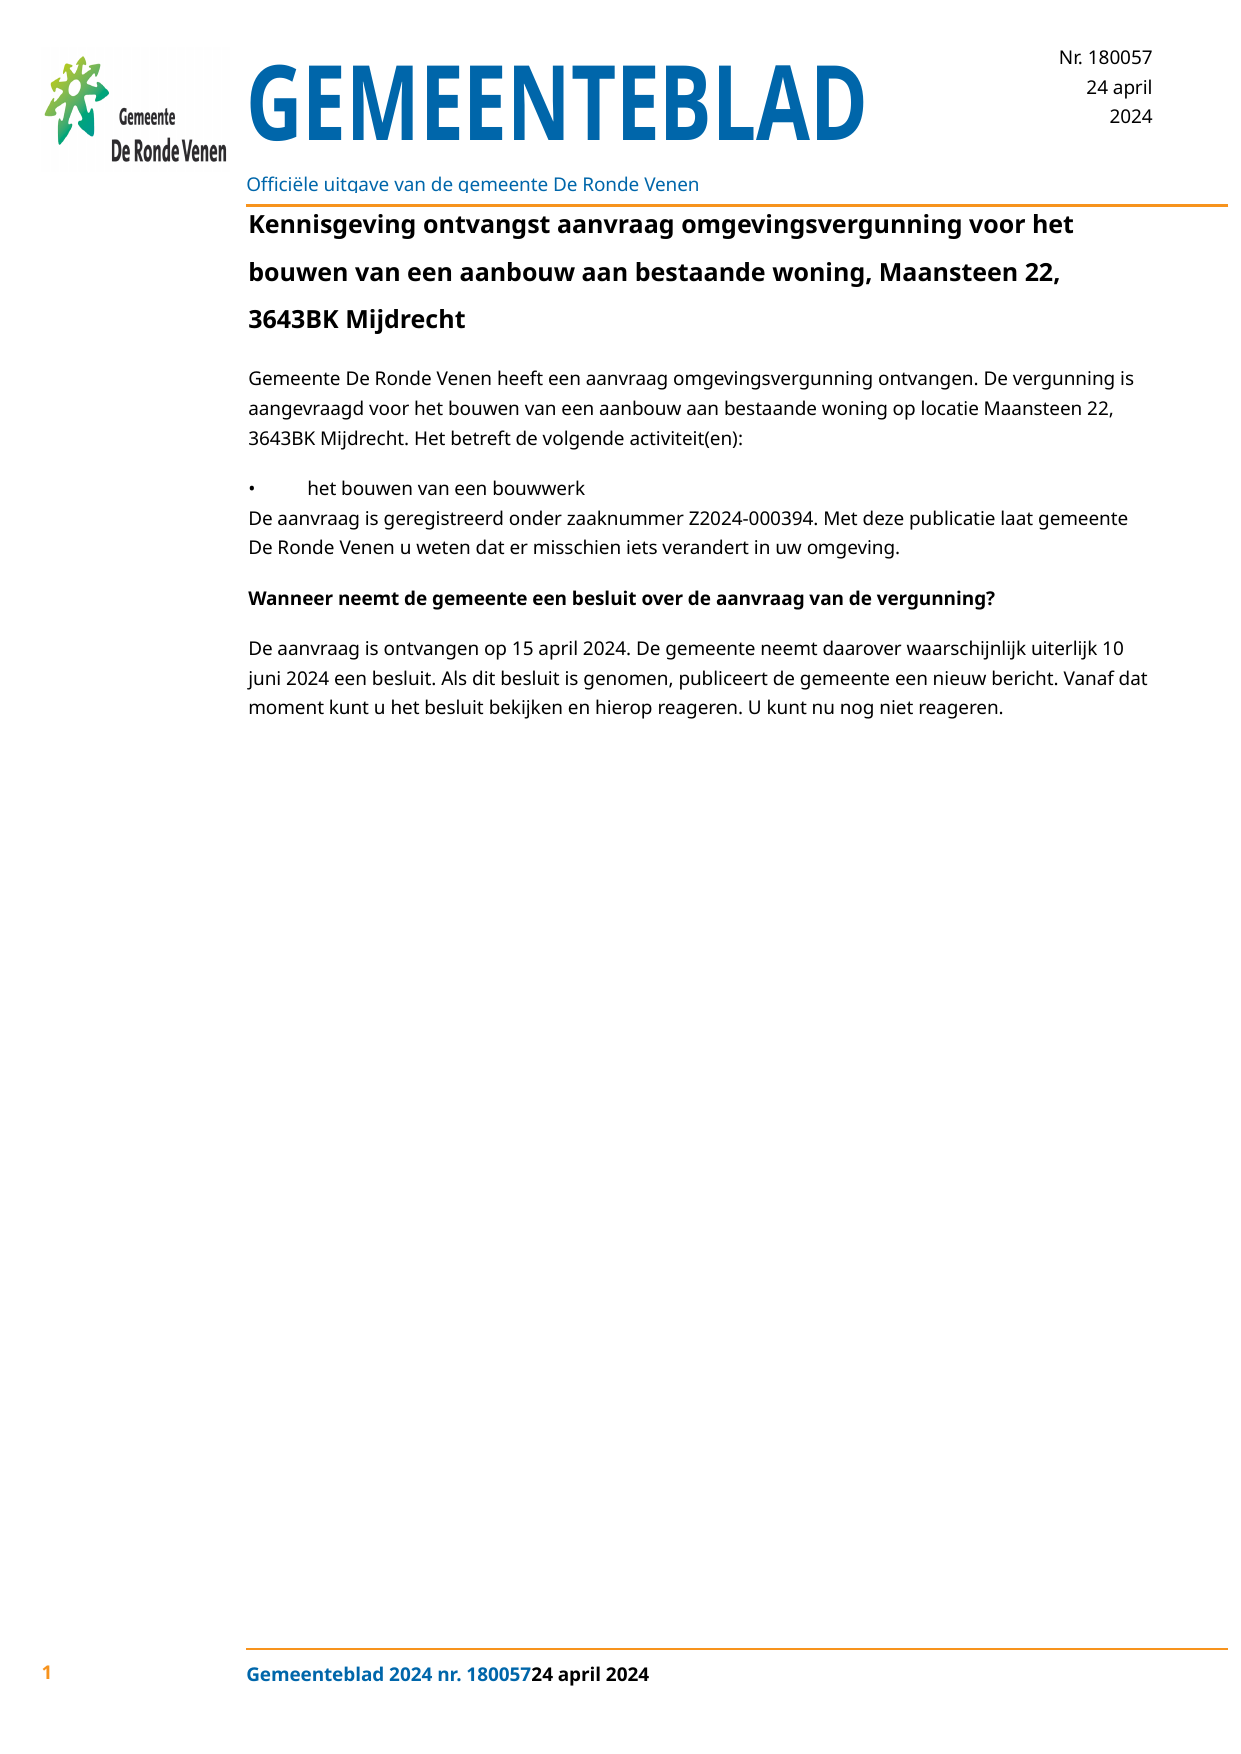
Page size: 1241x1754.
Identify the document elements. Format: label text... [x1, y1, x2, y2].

text Gemeente De Ronde Venen heeft een aanvraag omgevingsvergunning ontvangen. De vergunning is aangevraagd voor het bouwen van een aanbouw aan bestaande woning op locatie Maansteen 22, 3643BK Mijdrecht. Het betreft de volgende activiteit(en): [248, 366, 1152, 450]
text Kennisgeving ontvangst aanvraag omgevingsvergunning voor het bouwen van een aanbouw aan bestaande woning, Maansteen 22, 3643BK Mijdrecht [248, 207, 1152, 336]
text Wanneer neemt de gemeente een besluit over de aanvraag van de vergunning? [248, 585, 1152, 610]
text De aanvraag is geregistreerd onder zaaknummer Z2024-000394. Met deze publicatie laat gemeente De Ronde Venen u weten dat er misschien iets verandert in uw omgeving. [248, 505, 1152, 560]
list het bouwen van een bouwwerk [248, 475, 1152, 501]
text De aanvraag is ontvangen op 15 april 2024. De gemeente neemt daarover waarschijnlijk uiterlijk 10 juni 2024 een besluit. Als dit besluit is genomen, publiceert de gemeente een nieuw bericht. Vanaf dat moment kunt u het besluit bekijken en hierop reageren. U kunt nu nog niet reageren. [248, 635, 1152, 720]
picture [41, 47, 231, 172]
